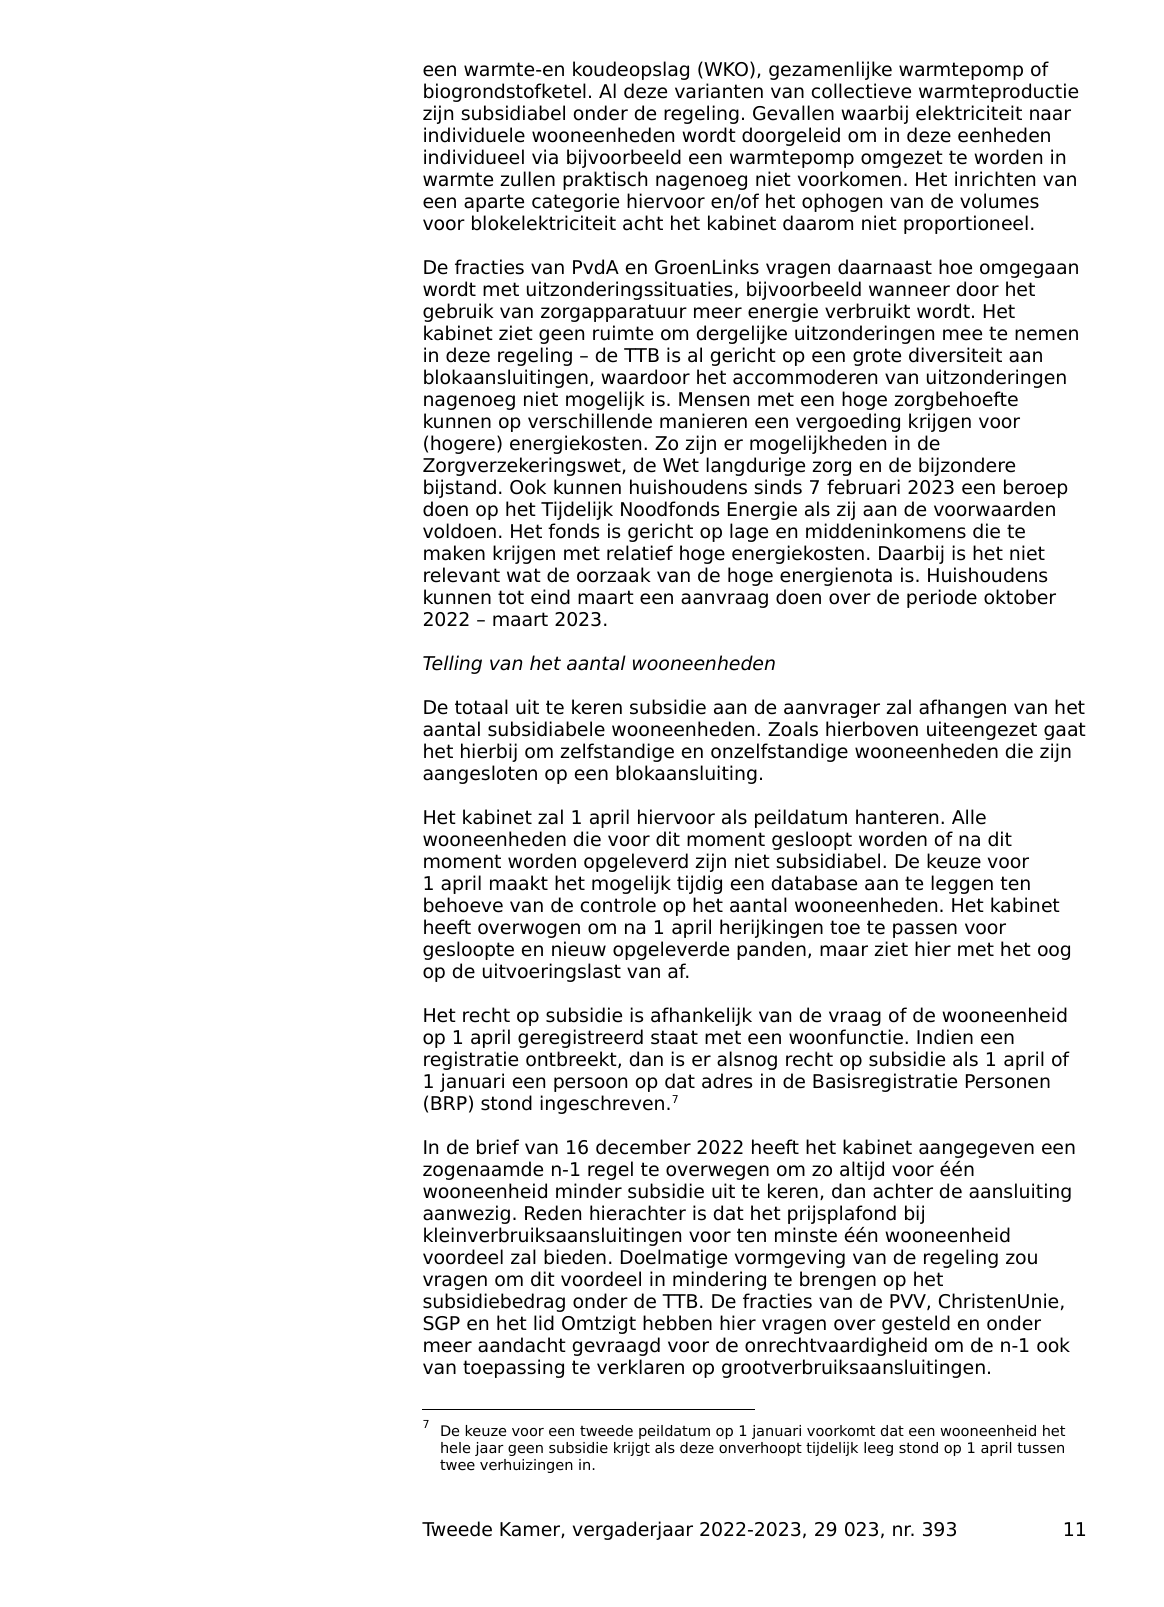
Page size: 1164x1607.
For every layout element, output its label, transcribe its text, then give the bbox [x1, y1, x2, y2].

text een warmte-en koudeopslag (WKO), gezamenlijke warmtepomp of biogrondstofketel. Al deze varianten van collectieve warmteproductie zijn subsidiabel onder de regeling. Gevallen waarbij elektriciteit naar individuele wooneenheden wordt doorgeleid om in deze eenheden individueel via bijvoorbeeld een warmtepomp omgezet te worden in warmte zullen praktisch nagenoeg niet voorkomen. Het inrichten van een aparte categorie hiervoor en/of het ophogen van de volumes voor blokelektriciteit acht het kabinet daarom niet proportioneel. [422, 59, 1087, 235]
text In de brief van 16 december 2022 heeft het kabinet aangegeven een zogenaamde n-1 regel te overwegen om zo altijd voor één wooneenheid minder subsidie uit te keren, dan achter de aansluiting aanwezig. Reden hierachter is dat het prijsplafond bij kleinverbruiksaansluitingen voor ten minste één wooneenheid voordeel zal bieden. Doelmatige vormgeving van de regeling zou vragen om dit voordeel in mindering te brengen op het subsidiebedrag onder de TTB. De fracties van de PVV, ChristenUnie, SGP en het lid Omtzigt hebben hier vragen over gesteld en onder meer aandacht gevraagd voor de onrechtvaardigheid om de n-1 ook van toepassing te verklaren op grootverbruiksaansluitingen. [422, 1137, 1087, 1379]
text Het recht op subsidie is afhankelijk van de vraag of de wooneenheid op 1 april geregistreerd staat met een woonfunctie. Indien een registratie ontbreekt, dan is er alsnog recht op subsidie als 1 april of 1 januari een persoon op dat adres in de Basisregistratie Personen (BRP) stond ingeschreven. [422, 1005, 1087, 1115]
subtitle Telling van het aantal wooneenheden [422, 653, 1087, 675]
text Het kabinet zal 1 april hiervoor als peildatum hanteren. Alle wooneenheden die voor dit moment gesloopt worden of na dit moment worden opgeleverd zijn niet subsidiabel. De keuze voor 1 april maakt het mogelijk tijdig een database aan te leggen ten behoeve van de controle op het aantal wooneenheden. Het kabinet heeft overwogen om na 1 april herijkingen toe te passen voor gesloopte en nieuw opgeleverde panden, maar ziet hier met het oog op de uitvoeringslast van af. [422, 807, 1087, 983]
text De keuze voor een tweede peildatum op 1 januari voorkomt dat een wooneenheid het hele jaar geen subsidie krijgt als deze onverhoopt tijdelijk leeg stond op 1 april tussen twee verhuizingen in. [422, 1418, 1087, 1474]
text De fracties van PvdA en GroenLinks vragen daarnaast hoe omgegaan wordt met uitzonderingssituaties, bijvoorbeeld wanneer door het gebruik van zorgapparatuur meer energie verbruikt wordt. Het kabinet ziet geen ruimte om dergelijke uitzonderingen mee te nemen in deze regeling – de TTB is al gericht op een grote diversiteit aan blokaansluitingen, waardoor het accommoderen van uitzonderingen nagenoeg niet mogelijk is. Mensen met een hoge zorgbehoefte kunnen op verschillende manieren een vergoeding krijgen voor (hogere) energiekosten. Zo zijn er mogelijkheden in de Zorgverzekeringswet, de Wet langdurige zorg en de bijzondere bijstand. Ook kunnen huishoudens sinds 7 februari 2023 een beroep doen op het Tijdelijk Noodfonds Energie als zij aan de voorwaarden voldoen. Het fonds is gericht op lage en middeninkomens die te maken krijgen met relatief hoge energiekosten. Daarbij is het niet relevant wat de oorzaak van de hoge energienota is. Huishoudens kunnen tot eind maart een aanvraag doen over de periode oktober 2022 – maart 2023. [422, 257, 1087, 631]
text De totaal uit te keren subsidie aan de aanvrager zal afhangen van het aantal subsidiabele wooneenheden. Zoals hierboven uiteengezet gaat het hierbij om zelfstandige en onzelfstandige wooneenheden die zijn aangesloten op een blokaansluiting. [422, 697, 1087, 785]
